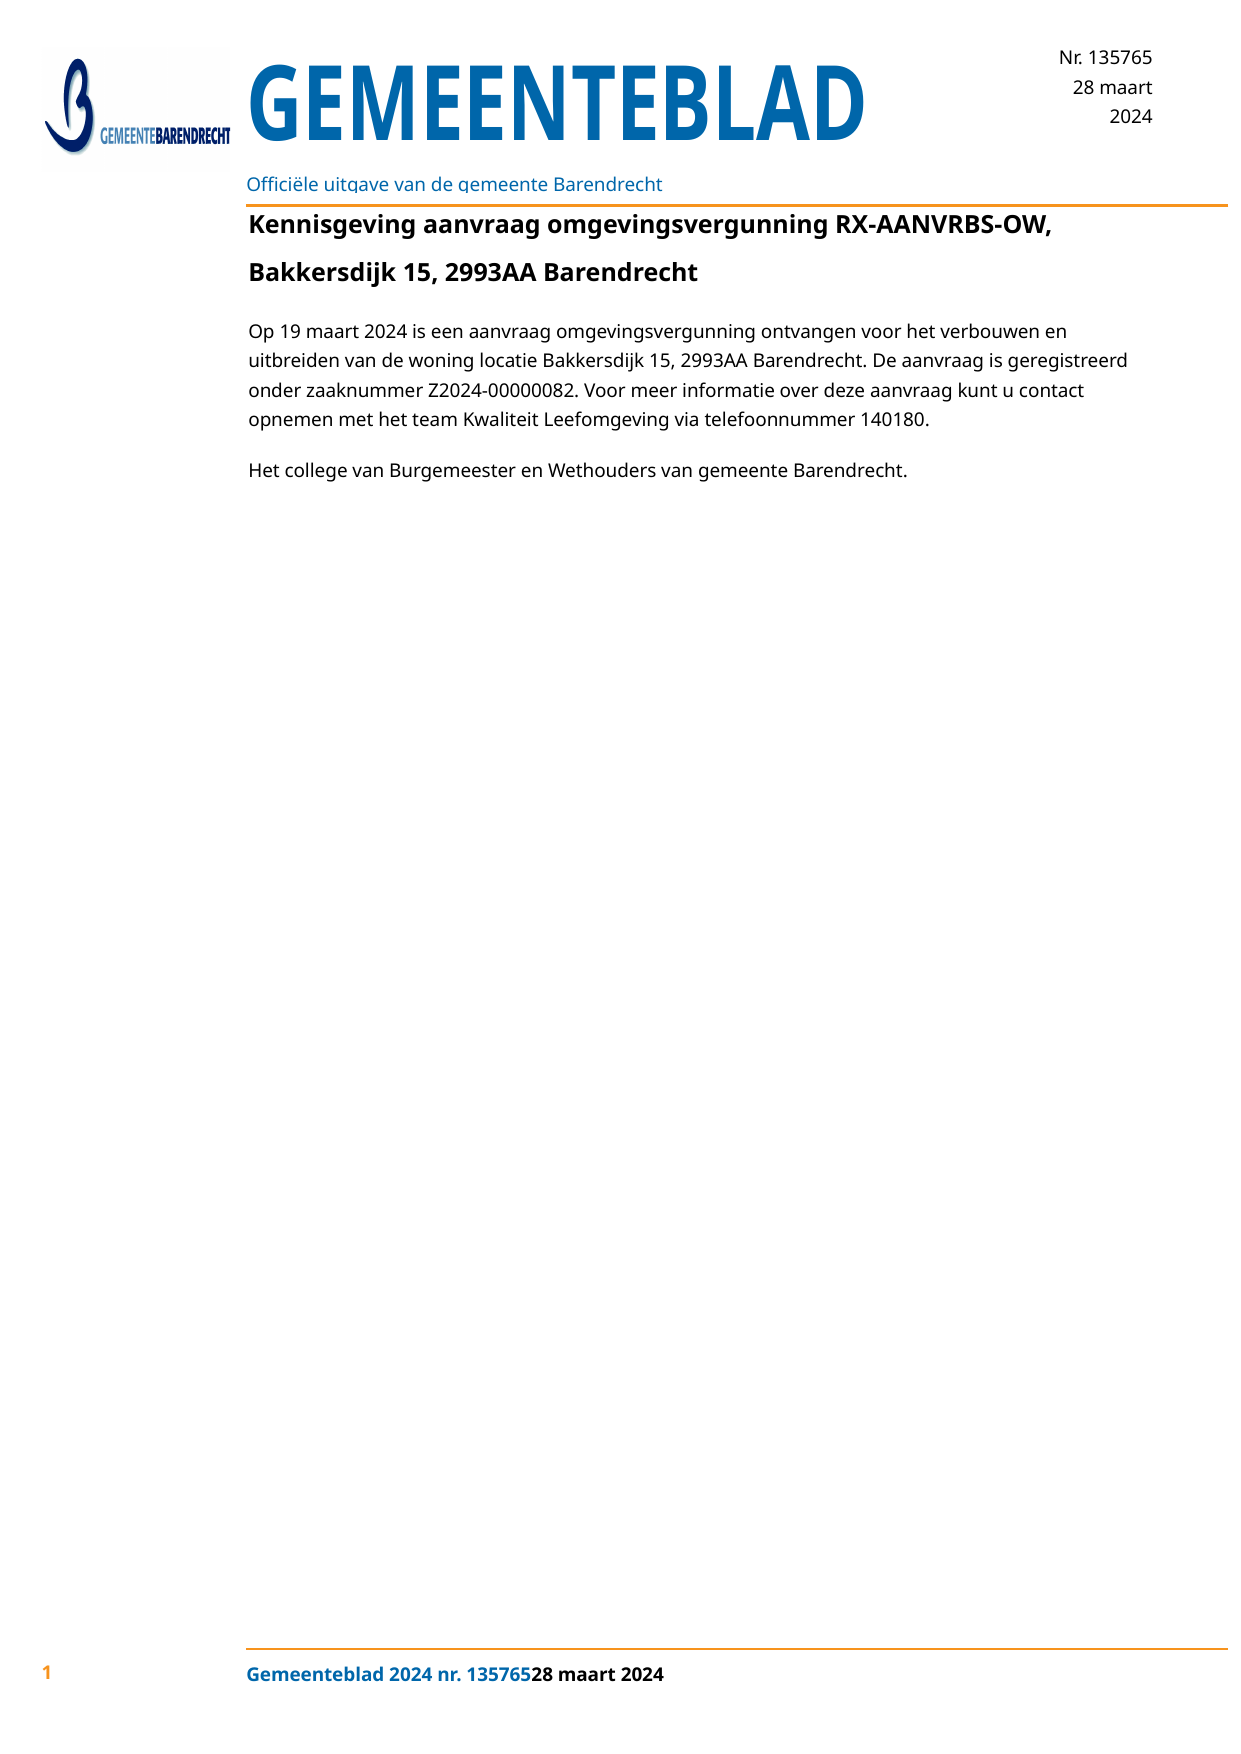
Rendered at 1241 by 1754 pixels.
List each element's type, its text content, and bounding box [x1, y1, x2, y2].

text Het college van Burgemeester en Wethouders van gemeente Barendrecht. [248, 457, 1152, 483]
text Op 19 maart 2024 is een aanvraag omgevingsvergunning ontvangen voor het verbouwen en uitbreiden van de woning locatie Bakkersdijk 15, 2993AA Barendrecht. De aanvraag is geregistreerd onder zaaknummer Z2024-00000082. Voor meer informatie over deze aanvraag kunt u contact opnemen met het team Kwaliteit Leefomgeving via telefoonnummer 140180. [248, 318, 1152, 432]
picture [41, 47, 231, 172]
text Kennisgeving aanvraag omgevingsvergunning RX-AANVRBS-OW, Bakkersdijk 15, 2993AA Barendrecht [248, 207, 1152, 288]
